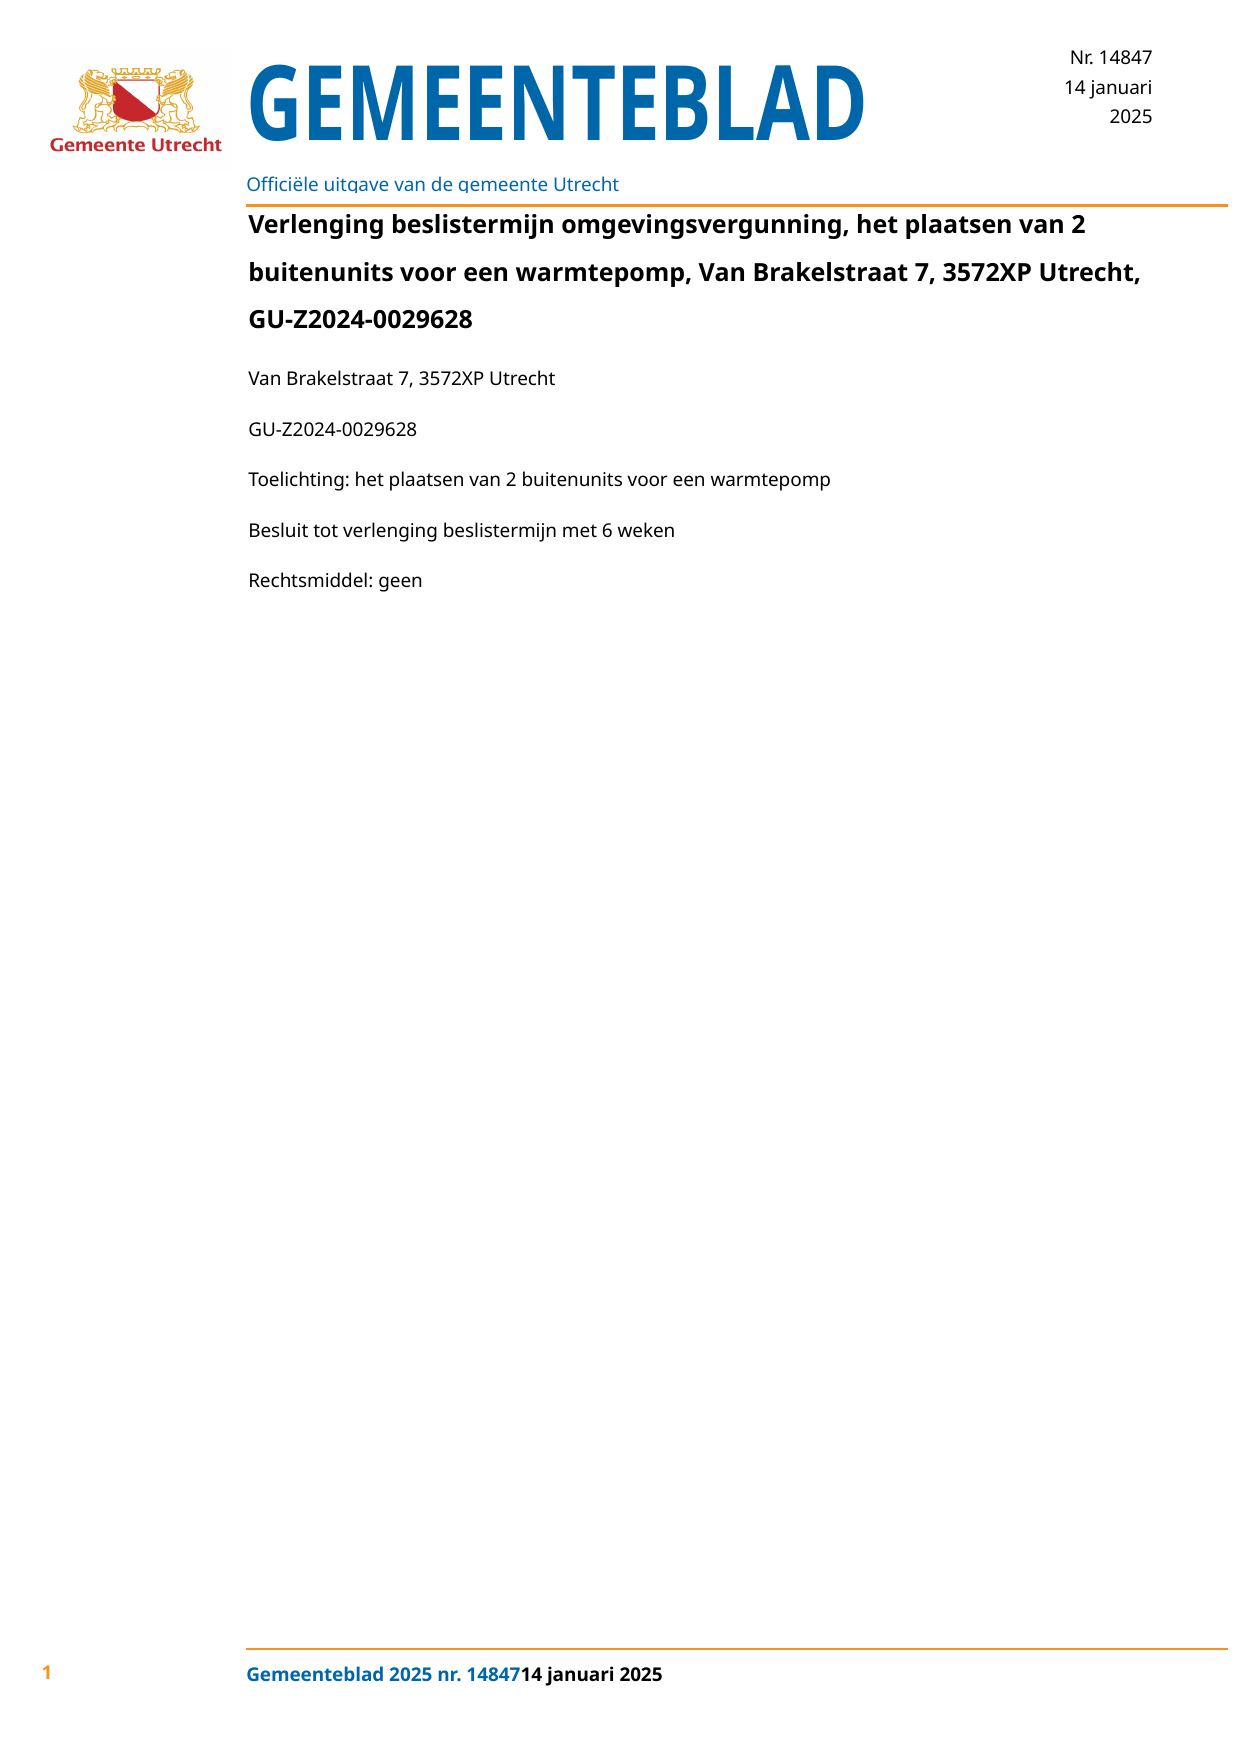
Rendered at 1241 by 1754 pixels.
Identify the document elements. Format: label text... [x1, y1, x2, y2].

text Besluit tot verlenging beslistermijn met 6 weken [248, 517, 1152, 542]
text GU-Z2024-0029628 [248, 416, 1152, 442]
text Van Brakelstraat 7, 3572XP Utrecht [248, 366, 1152, 391]
text Toelichting: het plaatsen van 2 buitenunits voor een warmtepomp [248, 466, 1152, 492]
picture [41, 47, 231, 172]
text Rechtsmiddel: geen [248, 567, 1152, 593]
text Verlenging beslistermijn omgevingsvergunning, het plaatsen van 2 buitenunits voor een warmtepomp, Van Brakelstraat 7, 3572XP Utrecht, GU-Z2024-0029628 [248, 207, 1152, 336]
